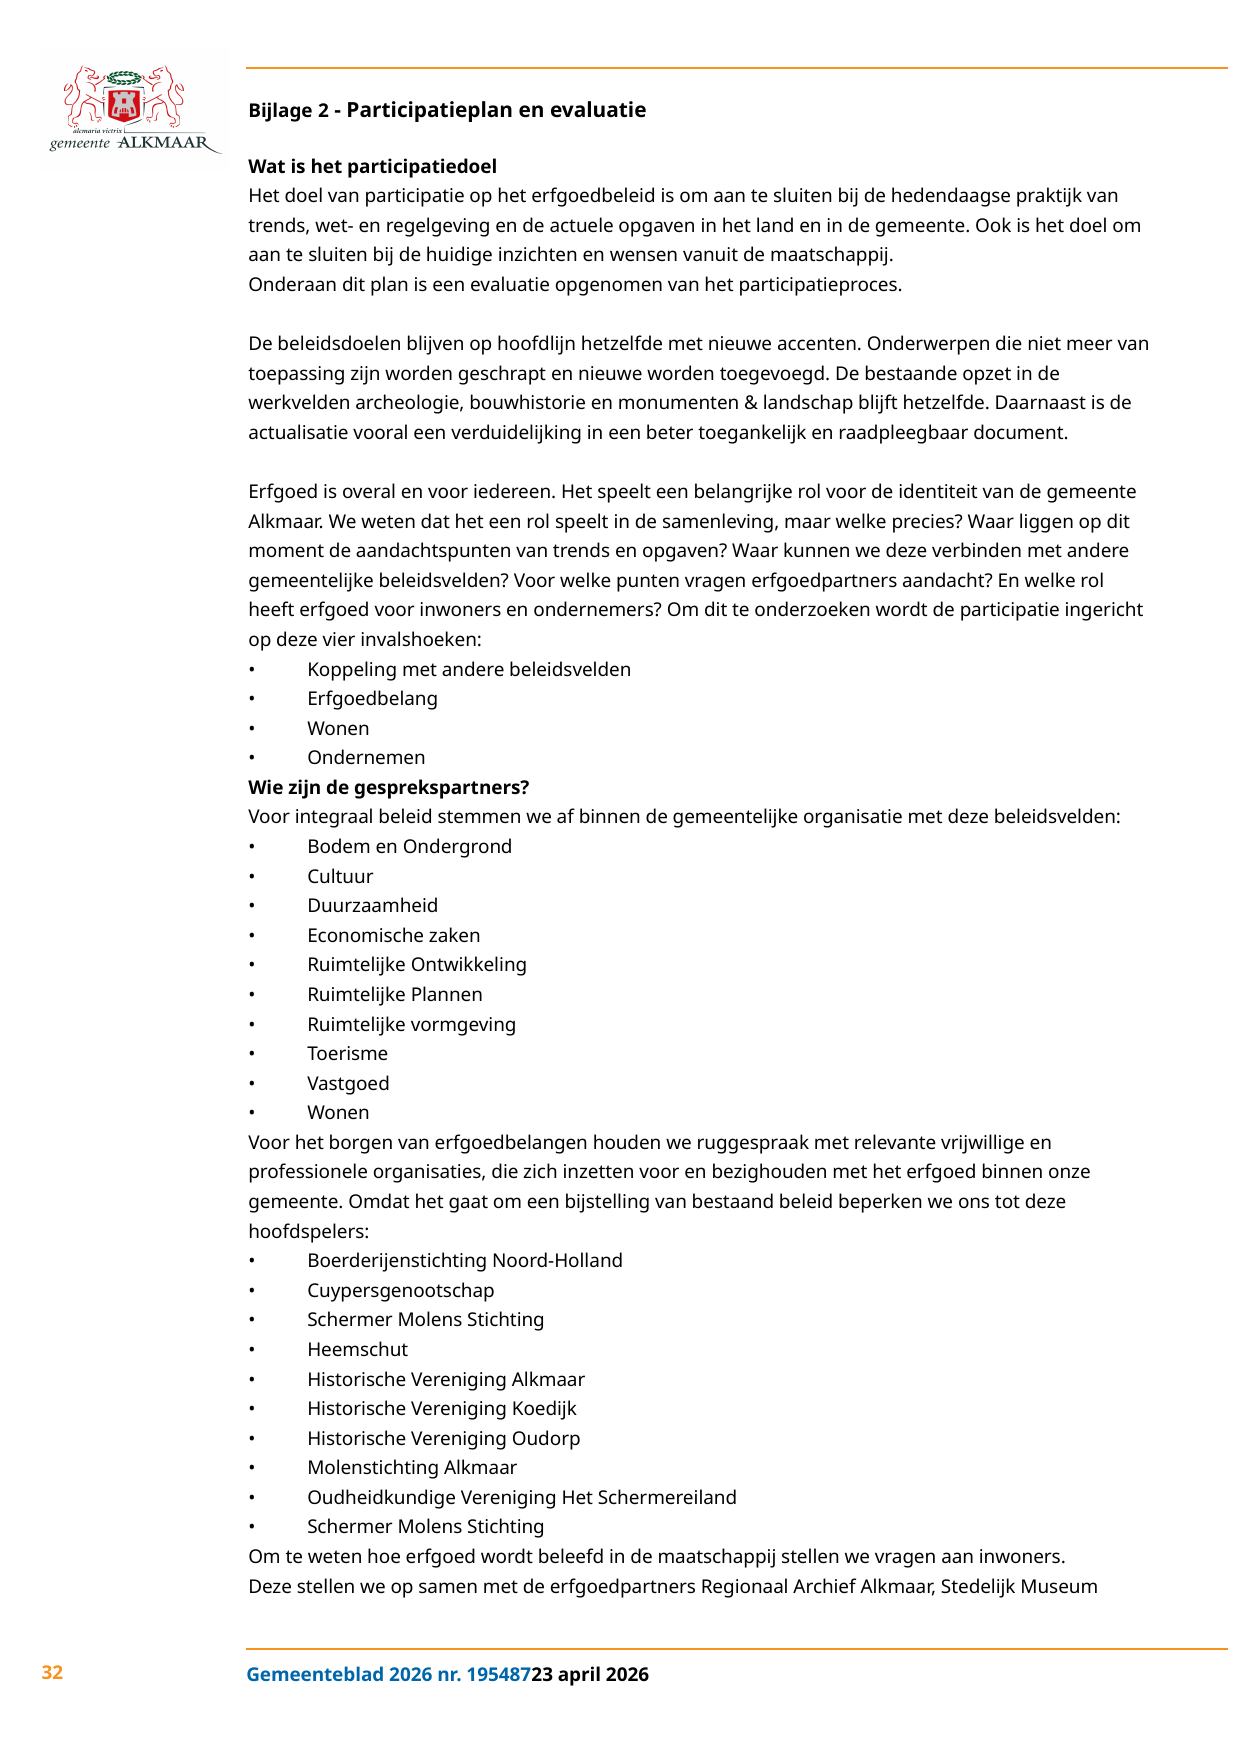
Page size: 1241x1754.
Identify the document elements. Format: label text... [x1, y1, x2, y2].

list Duurzaamheid [248, 892, 1152, 918]
list Boerderijenstichting Noord-Holland [248, 1247, 1152, 1273]
list Wonen [248, 1099, 1152, 1125]
text De beleidsdoelen blijven op hoofdlijn hetzelfde met nieuwe accenten. Onderwerpen die niet meer van toepassing zijn worden geschrapt en nieuwe worden toegevoegd. De bestaande opzet in de werkvelden archeologie, bouwhistorie en monumenten & landschap blijft hetzelfde. Daarnaast is de actualisatie vooral een verduidelijking in een beter toegankelijk en raadpleegbaar document. [248, 330, 1152, 445]
list Wonen [248, 715, 1152, 741]
text Bijlage 2 - Participatieplan en evaluatie [248, 95, 1152, 123]
list Cultuur [248, 863, 1152, 889]
list Heemschut [248, 1336, 1152, 1362]
list Ruimtelijke vormgeving [248, 1011, 1152, 1037]
list Toerisme [248, 1040, 1152, 1066]
list Molenstichting Alkmaar [248, 1454, 1152, 1480]
list Bodem en Ondergrond [248, 833, 1152, 859]
picture [41, 47, 231, 172]
text Deze stellen we op samen met de erfgoedpartners Regionaal Archief Alkmaar, Stedelijk Museum [248, 1573, 1152, 1599]
list Historische Vereniging Alkmaar [248, 1366, 1152, 1392]
list Vastgoed [248, 1070, 1152, 1096]
list Koppeling met andere beleidsvelden [248, 656, 1152, 682]
text Voor het borgen van erfgoedbelangen houden we ruggespraak met relevante vrijwillige en professionele organisaties, die zich inzetten voor en bezighouden met het erfgoed binnen onze gemeente. Omdat het gaat om een bijstelling van bestaand beleid beperken we ons tot deze hoofdspelers: [248, 1129, 1152, 1244]
list Ruimtelijke Ontwikkeling [248, 952, 1152, 977]
list Historische Vereniging Oudorp [248, 1425, 1152, 1451]
list Schermer Molens Stichting [248, 1514, 1152, 1539]
text Voor integraal beleid stemmen we af binnen de gemeentelijke organisatie met deze beleidsvelden: [248, 804, 1152, 829]
list Schermer Molens Stichting [248, 1307, 1152, 1332]
list Oudheidkundige Vereniging Het Schermereiland [248, 1484, 1152, 1510]
list Historische Vereniging Koedijk [248, 1395, 1152, 1421]
text Wie zijn de gesprekspartners? [248, 774, 1152, 800]
text Wat is het participatiedoel [248, 153, 1152, 179]
text Het doel van participatie op het erfgoedbeleid is om aan te sluiten bij de hedendaagse praktijk van trends, wet- en regelgeving en de actuele opgaven in het land en in de gemeente. Ook is het doel om aan te sluiten bij de huidige inzichten en wensen vanuit de maatschappij. [248, 182, 1152, 267]
text Onderaan dit plan is een evaluatie opgenomen van het participatieproces. [248, 271, 1152, 297]
text Om te weten hoe erfgoed wordt beleefd in de maatschappij stellen we vragen aan inwoners. [248, 1543, 1152, 1569]
list Cuypersgenootschap [248, 1277, 1152, 1303]
list Ondernemen [248, 744, 1152, 770]
text Erfgoed is overal en voor iedereen. Het speelt een belangrijke rol voor de identiteit van de gemeente Alkmaar. We weten dat het een rol speelt in de samenleving, maar welke precies? Waar liggen op dit moment de aandachtspunten van trends en opgaven? Waar kunnen we deze verbinden met andere gemeentelijke beleidsvelden? Voor welke punten vragen erfgoedpartners aandacht? En welke rol heeft erfgoed voor inwoners en ondernemers? Om dit te onderzoeken wordt de participatie ingericht op deze vier invalshoeken: [248, 478, 1152, 652]
list Erfgoedbelang [248, 685, 1152, 711]
list Economische zaken [248, 922, 1152, 948]
list Ruimtelijke Plannen [248, 981, 1152, 1007]
